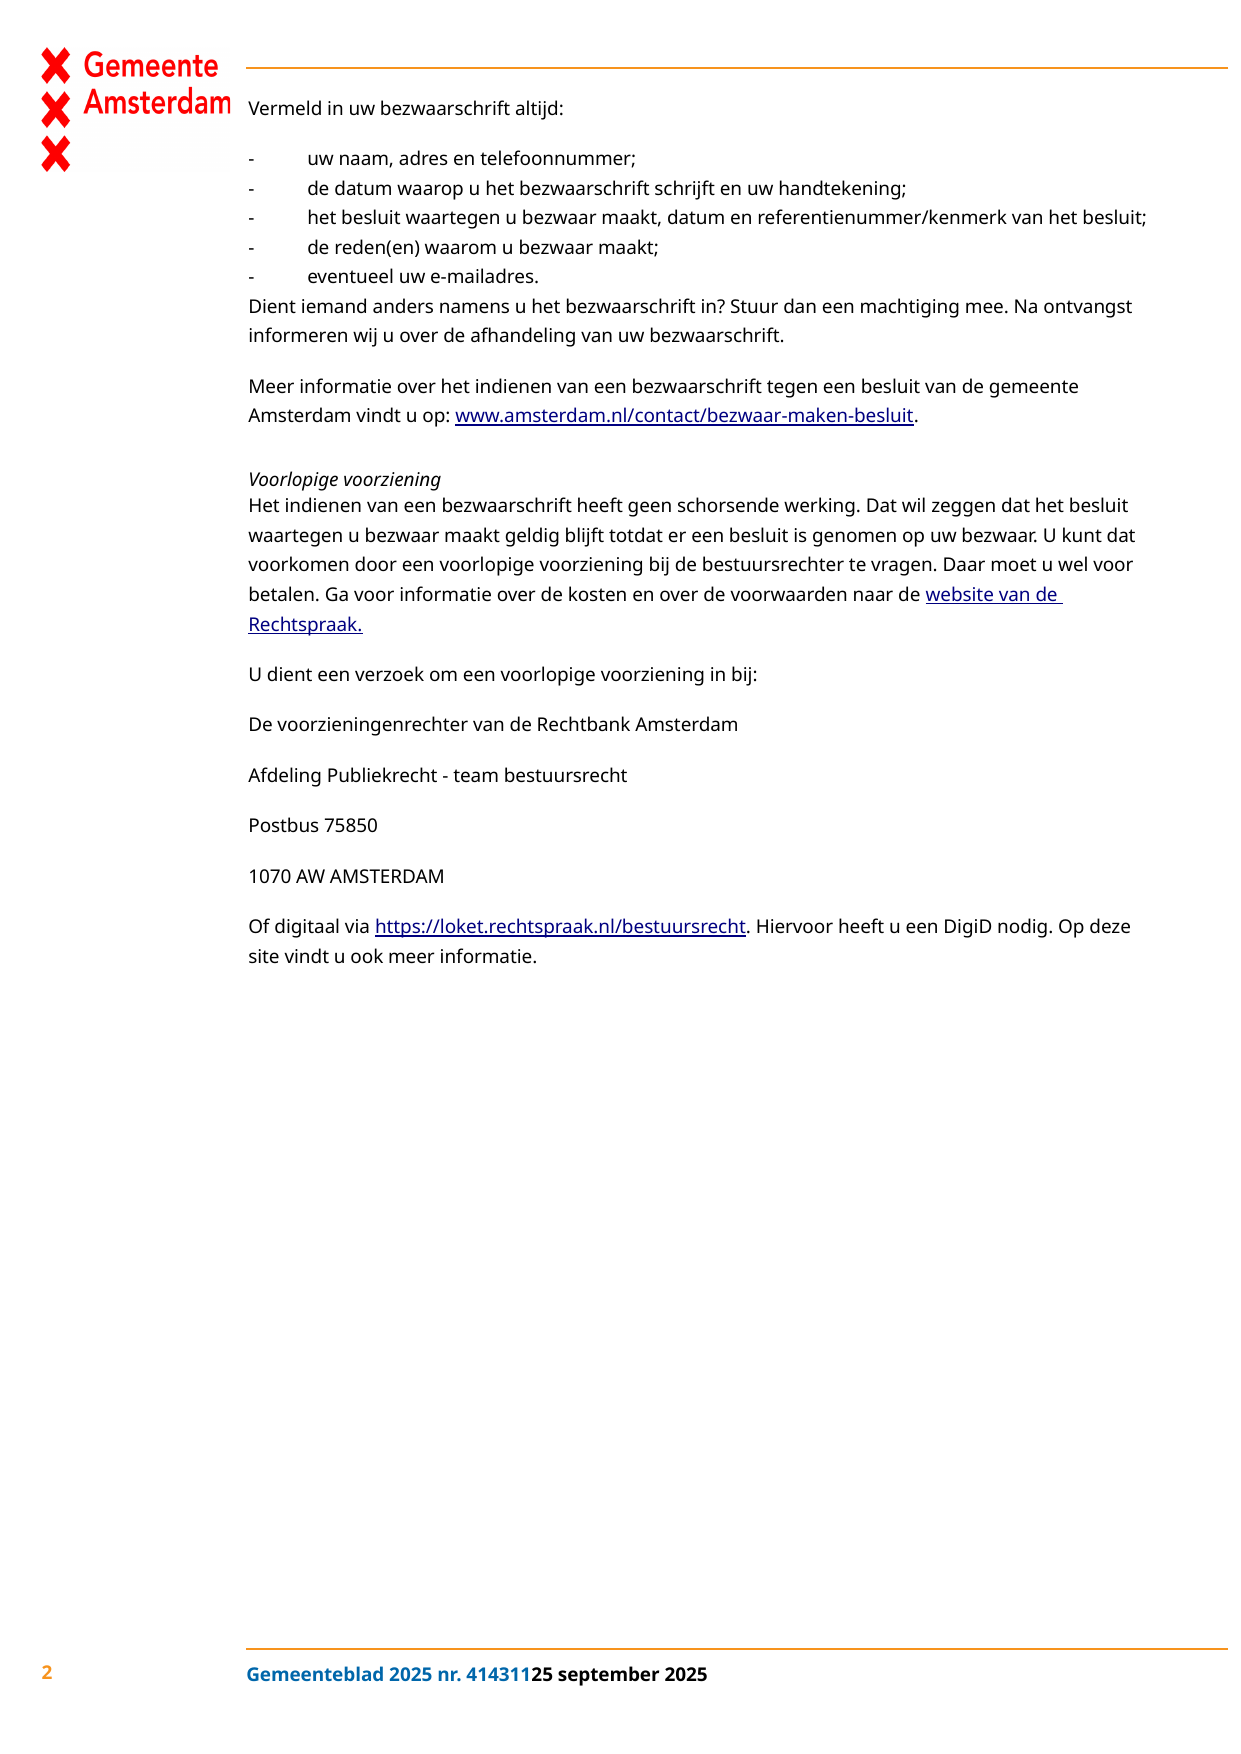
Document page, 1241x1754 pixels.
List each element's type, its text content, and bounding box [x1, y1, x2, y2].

text De voorzieningenrechter van de Rechtbank Amsterdam [248, 712, 1152, 737]
text Voorlopige voorziening [248, 467, 1152, 492]
list de datum waarop u het bezwaarschrift schrijft en uw handtekening; [248, 175, 1152, 201]
text U dient een verzoek om een voorlopige voorziening in bij: [248, 661, 1152, 687]
text Postbus 75850 [248, 812, 1152, 838]
text Het indienen van een bezwaarschrift heeft geen schorsende werking. Dat wil zeggen dat het besluit waartegen u bezwaar maakt geldig blijft totdat er een besluit is genomen op uw bezwaar. U kunt dat voorkomen door een voorlopige voorziening bij de bestuursrechter te vragen. Daar moet u wel voor betalen. Ga voor informatie over de kosten en over de voorwaarden naar de website van de Rechtspraak. [248, 492, 1152, 636]
list uw naam, adres en telefoonnummer; [248, 145, 1152, 171]
text Of digitaal via https://loket.rechtspraak.nl/bestuursrecht. Hiervoor heeft u een DigiD nodig. Op deze site vindt u ook meer informatie. [248, 913, 1152, 968]
text Dient iemand anders namens u het bezwaarschrift in? Stuur dan een machtiging mee. Na ontvangst informeren wij u over de afhandeling van uw bezwaarschrift. [248, 293, 1152, 348]
list het besluit waartegen u bezwaar maakt, datum en referentienummer/kenmerk van het besluit; [248, 204, 1152, 230]
text 1070 AW AMSTERDAM [248, 863, 1152, 888]
list eventueel uw e-mailadres. [248, 263, 1152, 289]
picture [41, 47, 231, 172]
list de reden(en) waarom u bezwaar maakt; [248, 234, 1152, 260]
text Meer informatie over het indienen van een bezwaarschrift tegen een besluit van de gemeente Amsterdam vindt u op: www.amsterdam.nl/contact/bezwaar-maken-besluit. [248, 373, 1152, 428]
text Vermeld in uw bezwaarschrift altijd: [248, 95, 1152, 121]
text Afdeling Publiekrecht - team bestuursrecht [248, 762, 1152, 788]
